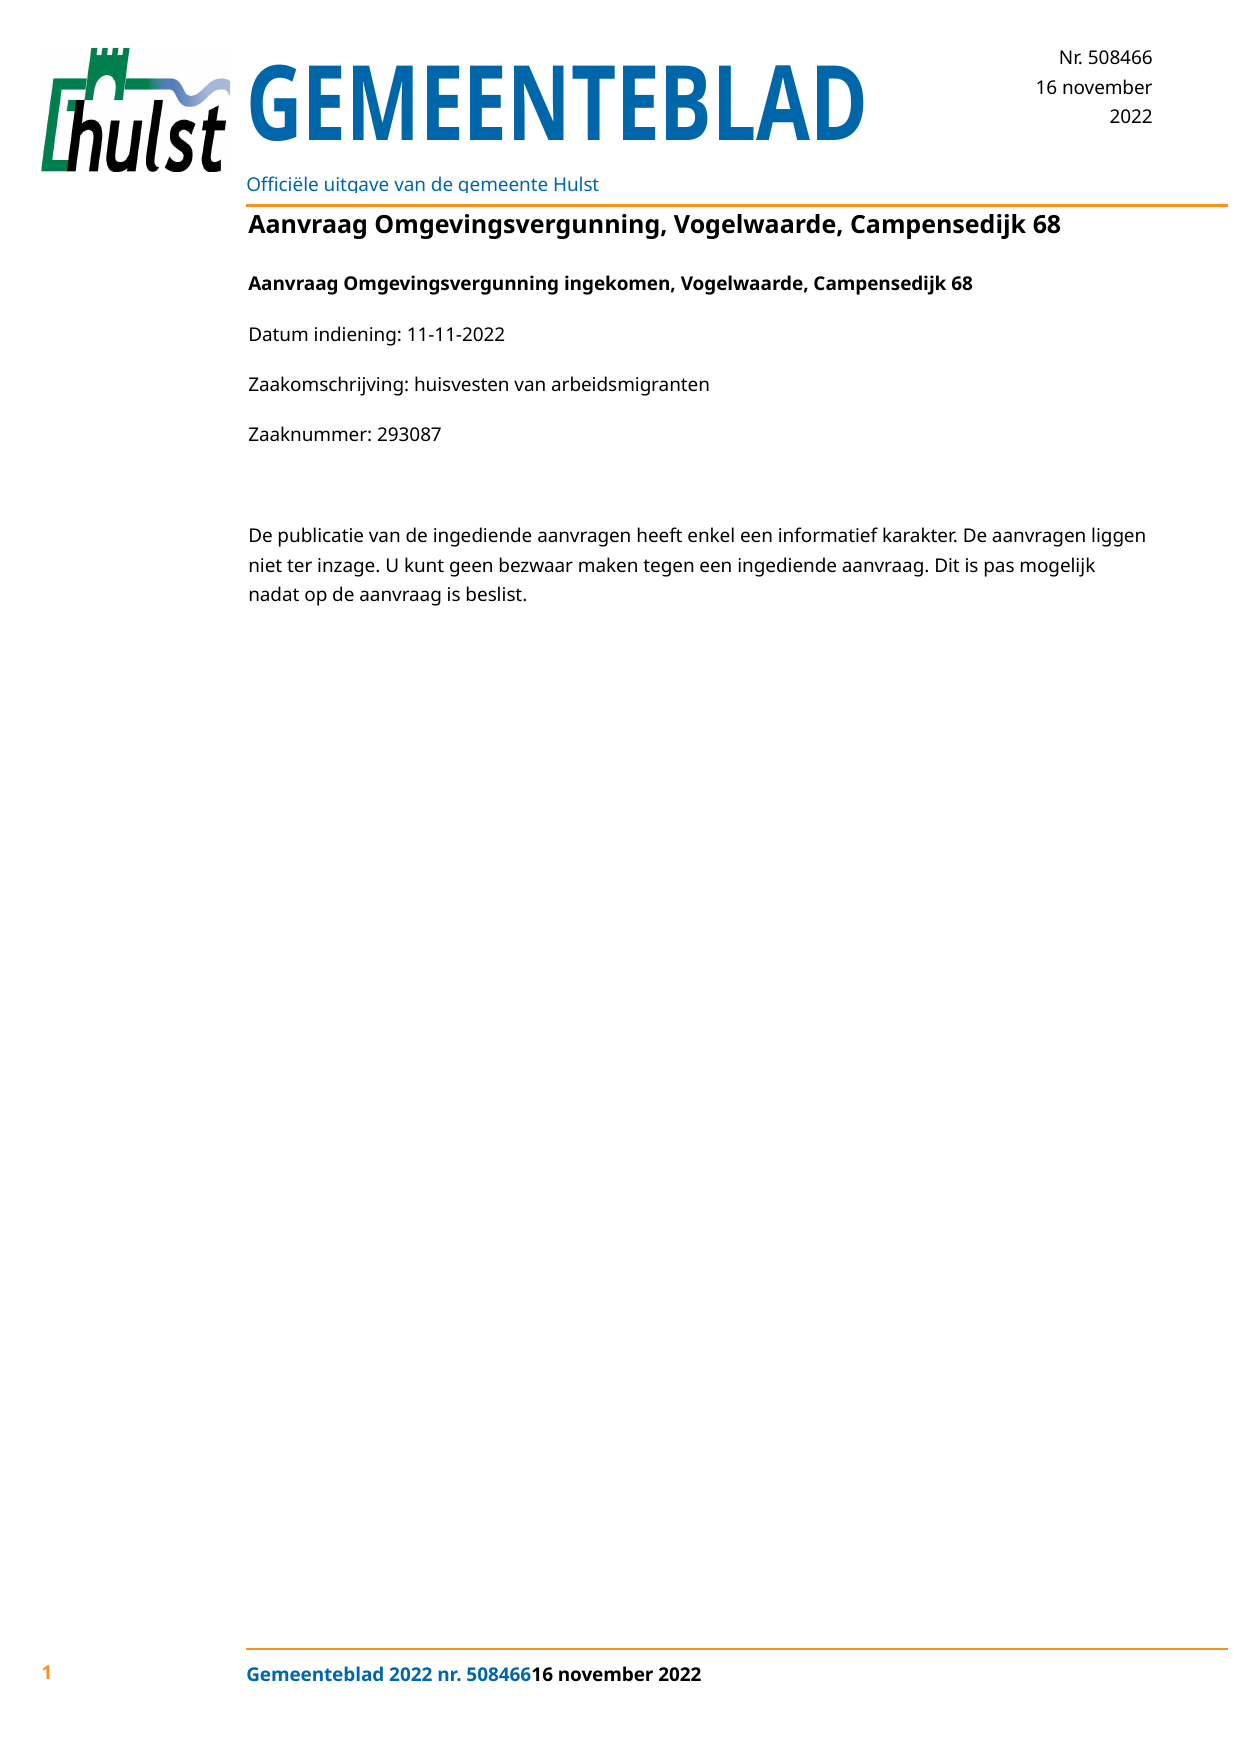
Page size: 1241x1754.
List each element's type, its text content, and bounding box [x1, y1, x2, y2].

text De publicatie van de ingediende aanvragen heeft enkel een informatief karakter. De aanvragen liggen niet ter inzage. U kunt geen bezwaar maken tegen een ingediende aanvraag. Dit is pas mogelijk nadat op de aanvraag is beslist. [248, 522, 1152, 607]
picture [41, 47, 231, 172]
text Datum indiening: 11-11-2022 [248, 321, 1152, 346]
text Aanvraag Omgevingsvergunning, Vogelwaarde, Campensedijk 68 [248, 207, 1152, 241]
text Zaakomschrijving: huisvesten van arbeidsmigranten [248, 371, 1152, 397]
text Zaaknummer: 293087 [248, 422, 1152, 447]
text Aanvraag Omgevingsvergunning ingekomen, Vogelwaarde, Campensedijk 68 [248, 270, 1152, 296]
